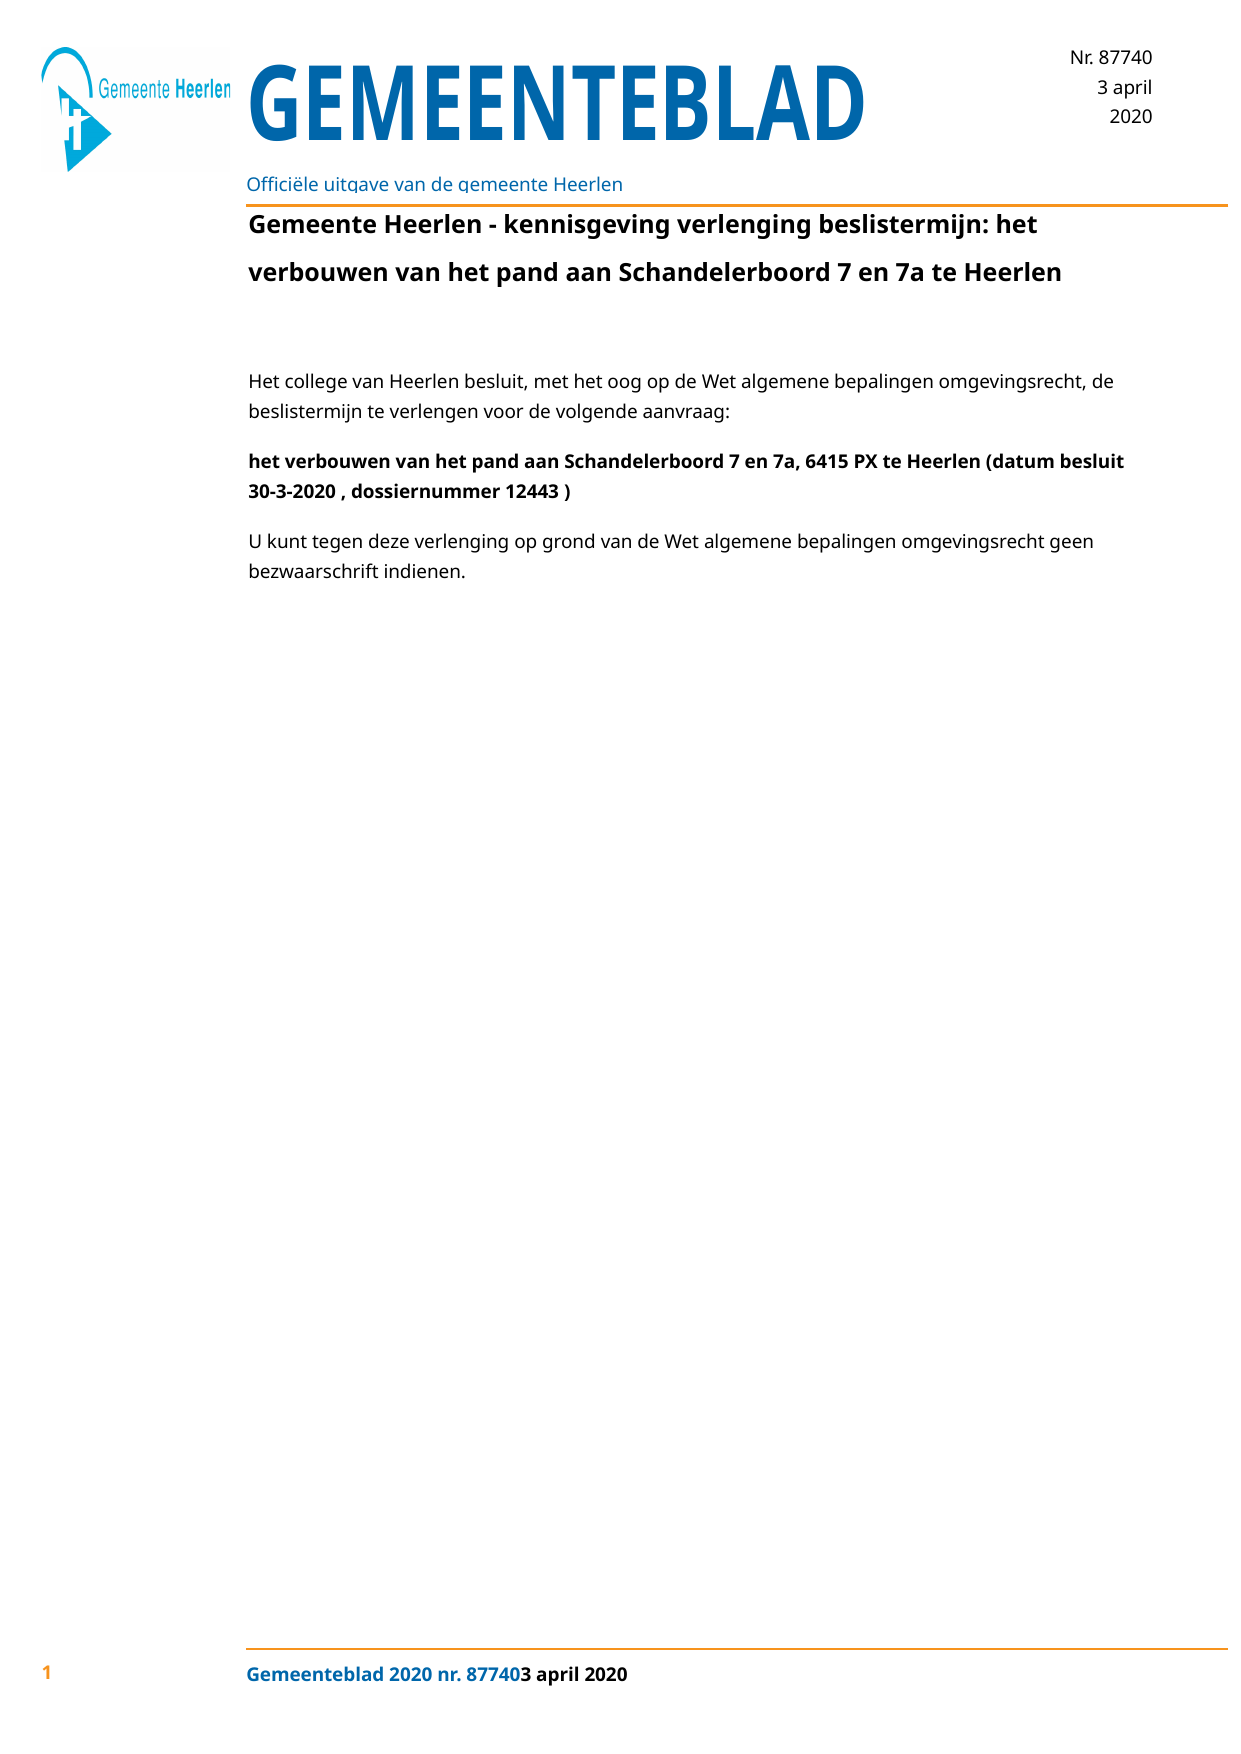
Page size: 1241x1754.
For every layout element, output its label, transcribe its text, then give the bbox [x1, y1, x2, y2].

text Gemeente Heerlen - kennisgeving verlenging beslistermijn: het verbouwen van het pand aan Schandelerboord 7 en 7a te Heerlen [248, 207, 1152, 288]
picture [41, 47, 59, 70]
picture [41, 47, 231, 172]
text het verbouwen van het pand aan Schandelerboord 7 en 7a, 6415 PX te Heerlen (datum besluit 30-3-2020 , dossiernummer 12443 ) [248, 448, 1152, 504]
text Het college van Heerlen besluit, met het oog op de Wet algemene bepalingen omgevingsrecht, de beslistermijn te verlengen voor de volgende aanvraag: [248, 368, 1152, 424]
text U kunt tegen deze verlenging op grond van de Wet algemene bepalingen omgevingsrecht geen bezwaarschrift indienen. [248, 528, 1152, 584]
